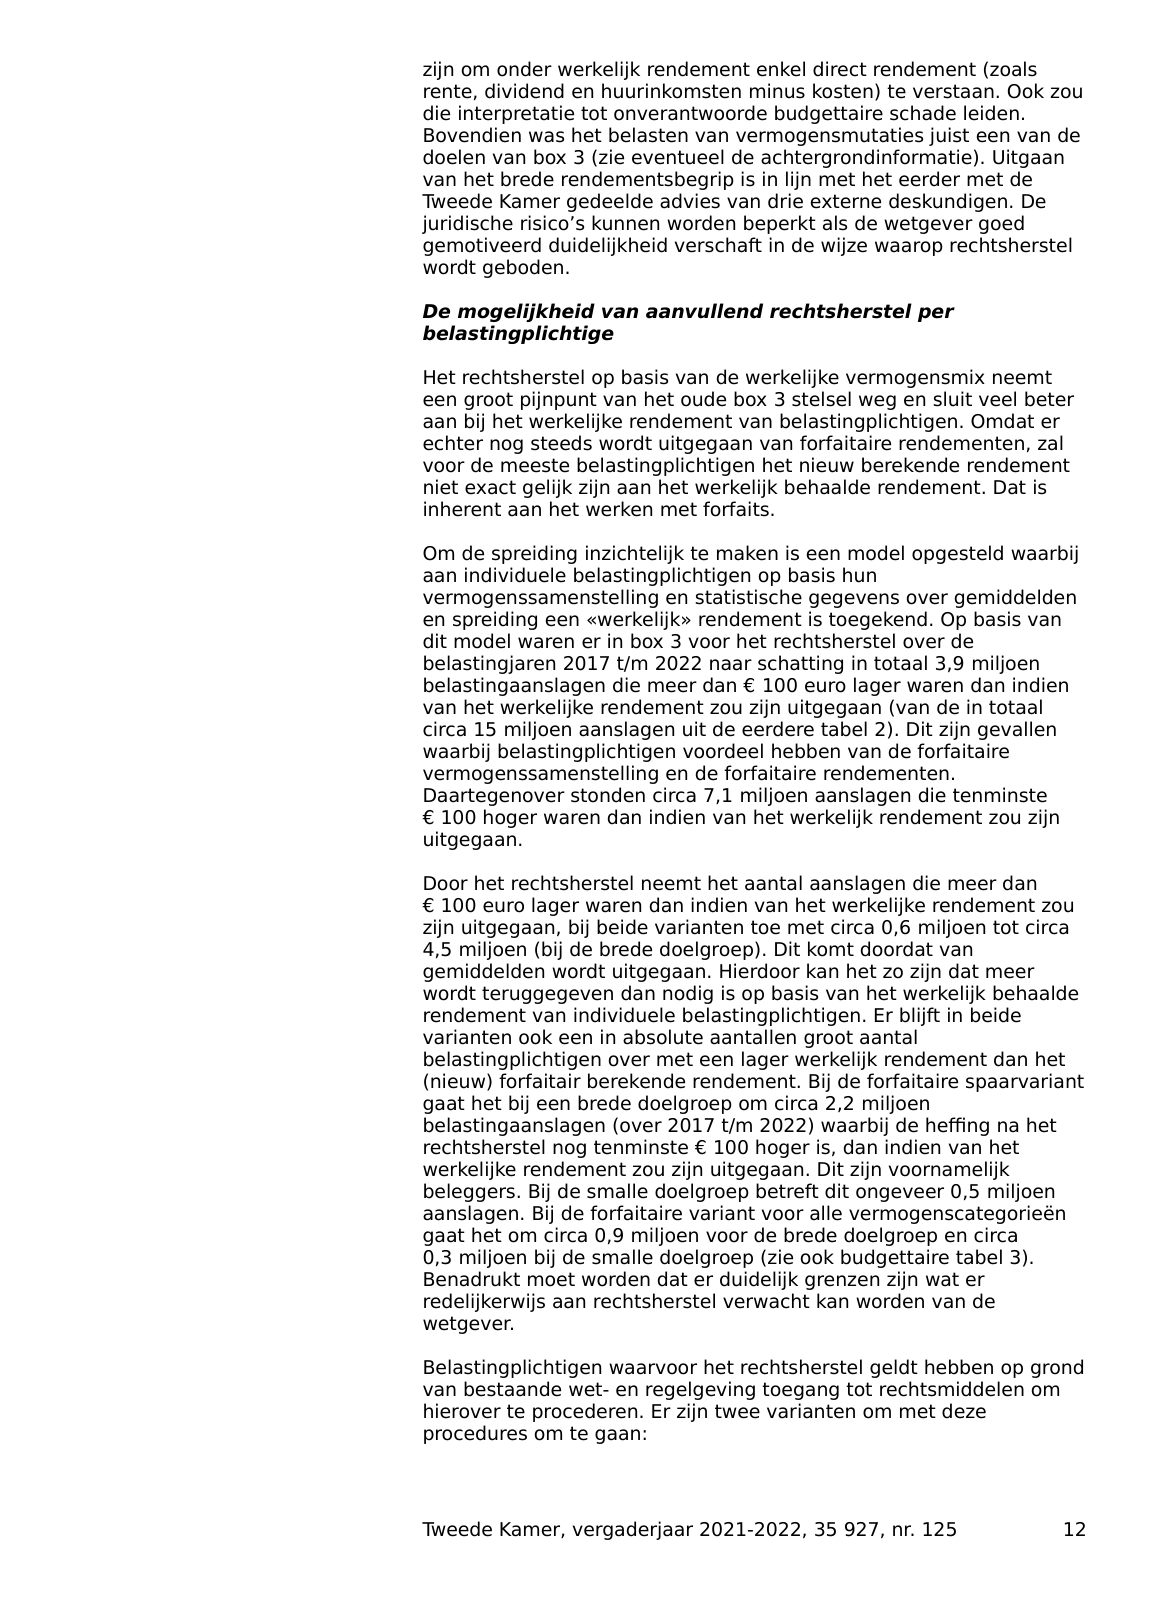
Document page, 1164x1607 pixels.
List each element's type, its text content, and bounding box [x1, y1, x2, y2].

text Belastingplichtigen waarvoor het rechtsherstel geldt hebben op grond van bestaande wet- en regelgeving toegang tot rechtsmiddelen om hierover te procederen. Er zijn twee varianten om met deze procedures om te gaan: [422, 1357, 1087, 1445]
text Om de spreiding inzichtelijk te maken is een model opgesteld waarbij aan individuele belastingplichtigen op basis hun vermogenssamenstelling en statistische gegevens over gemiddelden en spreiding een «werkelijk» rendement is toegekend. Op basis van dit model waren er in box 3 voor het rechtsherstel over de belastingjaren 2017 t/m 2022 naar schatting in totaal 3,9 miljoen belastingaanslagen die meer dan € 100 euro lager waren dan indien van het werkelijke rendement zou zijn uitgegaan (van de in totaal circa 15 miljoen aanslagen uit de eerdere tabel 2). Dit zijn gevallen waarbij belastingplichtigen voordeel hebben van de forfaitaire vermogenssamenstelling en de forfaitaire rendementen. Daartegenover stonden circa 7,1 miljoen aanslagen die tenminste € 100 hoger waren dan indien van het werkelijk rendement zou zijn uitgegaan. [422, 543, 1087, 851]
text zijn om onder werkelijk rendement enkel direct rendement (zoals rente, dividend en huurinkomsten minus kosten) te verstaan. Ook zou die interpretatie tot onverantwoorde budgettaire schade leiden. Bovendien was het belasten van vermogensmutaties juist een van de doelen van box 3 (zie eventueel de achtergrondinformatie). Uitgaan van het brede rendementsbegrip is in lijn met het eerder met de Tweede Kamer gedeelde advies van drie externe deskundigen. De juridische risico’s kunnen worden beperkt als de wetgever goed gemotiveerd duidelijkheid verschaft in de wijze waarop rechtsherstel wordt geboden. [422, 59, 1087, 279]
text Door het rechtsherstel neemt het aantal aanslagen die meer dan € 100 euro lager waren dan indien van het werkelijke rendement zou zijn uitgegaan, bij beide varianten toe met circa 0,6 miljoen tot circa 4,5 miljoen (bij de brede doelgroep). Dit komt doordat van gemiddelden wordt uitgegaan. Hierdoor kan het zo zijn dat meer wordt teruggegeven dan nodig is op basis van het werkelijk behaalde rendement van individuele belastingplichtigen. Er blijft in beide varianten ook een in absolute aantallen groot aantal belastingplichtigen over met een lager werkelijk rendement dan het (nieuw) forfaitair berekende rendement. Bij de forfaitaire spaarvariant gaat het bij een brede doelgroep om circa 2,2 miljoen belastingaanslagen (over 2017 t/m 2022) waarbij de heffing na het rechtsherstel nog tenminste € 100 hoger is, dan indien van het werkelijke rendement zou zijn uitgegaan. Dit zijn voornamelijk beleggers. Bij de smalle doelgroep betreft dit ongeveer 0,5 miljoen aanslagen. Bij de forfaitaire variant voor alle vermogenscategorieën gaat het om circa 0,9 miljoen voor de brede doelgroep en circa 0,3 miljoen bij de smalle doelgroep (zie ook budgettaire tabel 3). Benadrukt moet worden dat er duidelijk grenzen zijn wat er redelijkerwijs aan rechtsherstel verwacht kan worden van de wetgever. [422, 873, 1087, 1335]
subtitle De mogelijkheid van aanvullend rechtsherstel per belastingplichtige [422, 301, 1087, 345]
text Het rechtsherstel op basis van de werkelijke vermogensmix neemt een groot pijnpunt van het oude box 3 stelsel weg en sluit veel beter aan bij het werkelijke rendement van belastingplichtigen. Omdat er echter nog steeds wordt uitgegaan van forfaitaire rendementen, zal voor de meeste belastingplichtigen het nieuw berekende rendement niet exact gelijk zijn aan het werkelijk behaalde rendement. Dat is inherent aan het werken met forfaits. [422, 367, 1087, 521]
